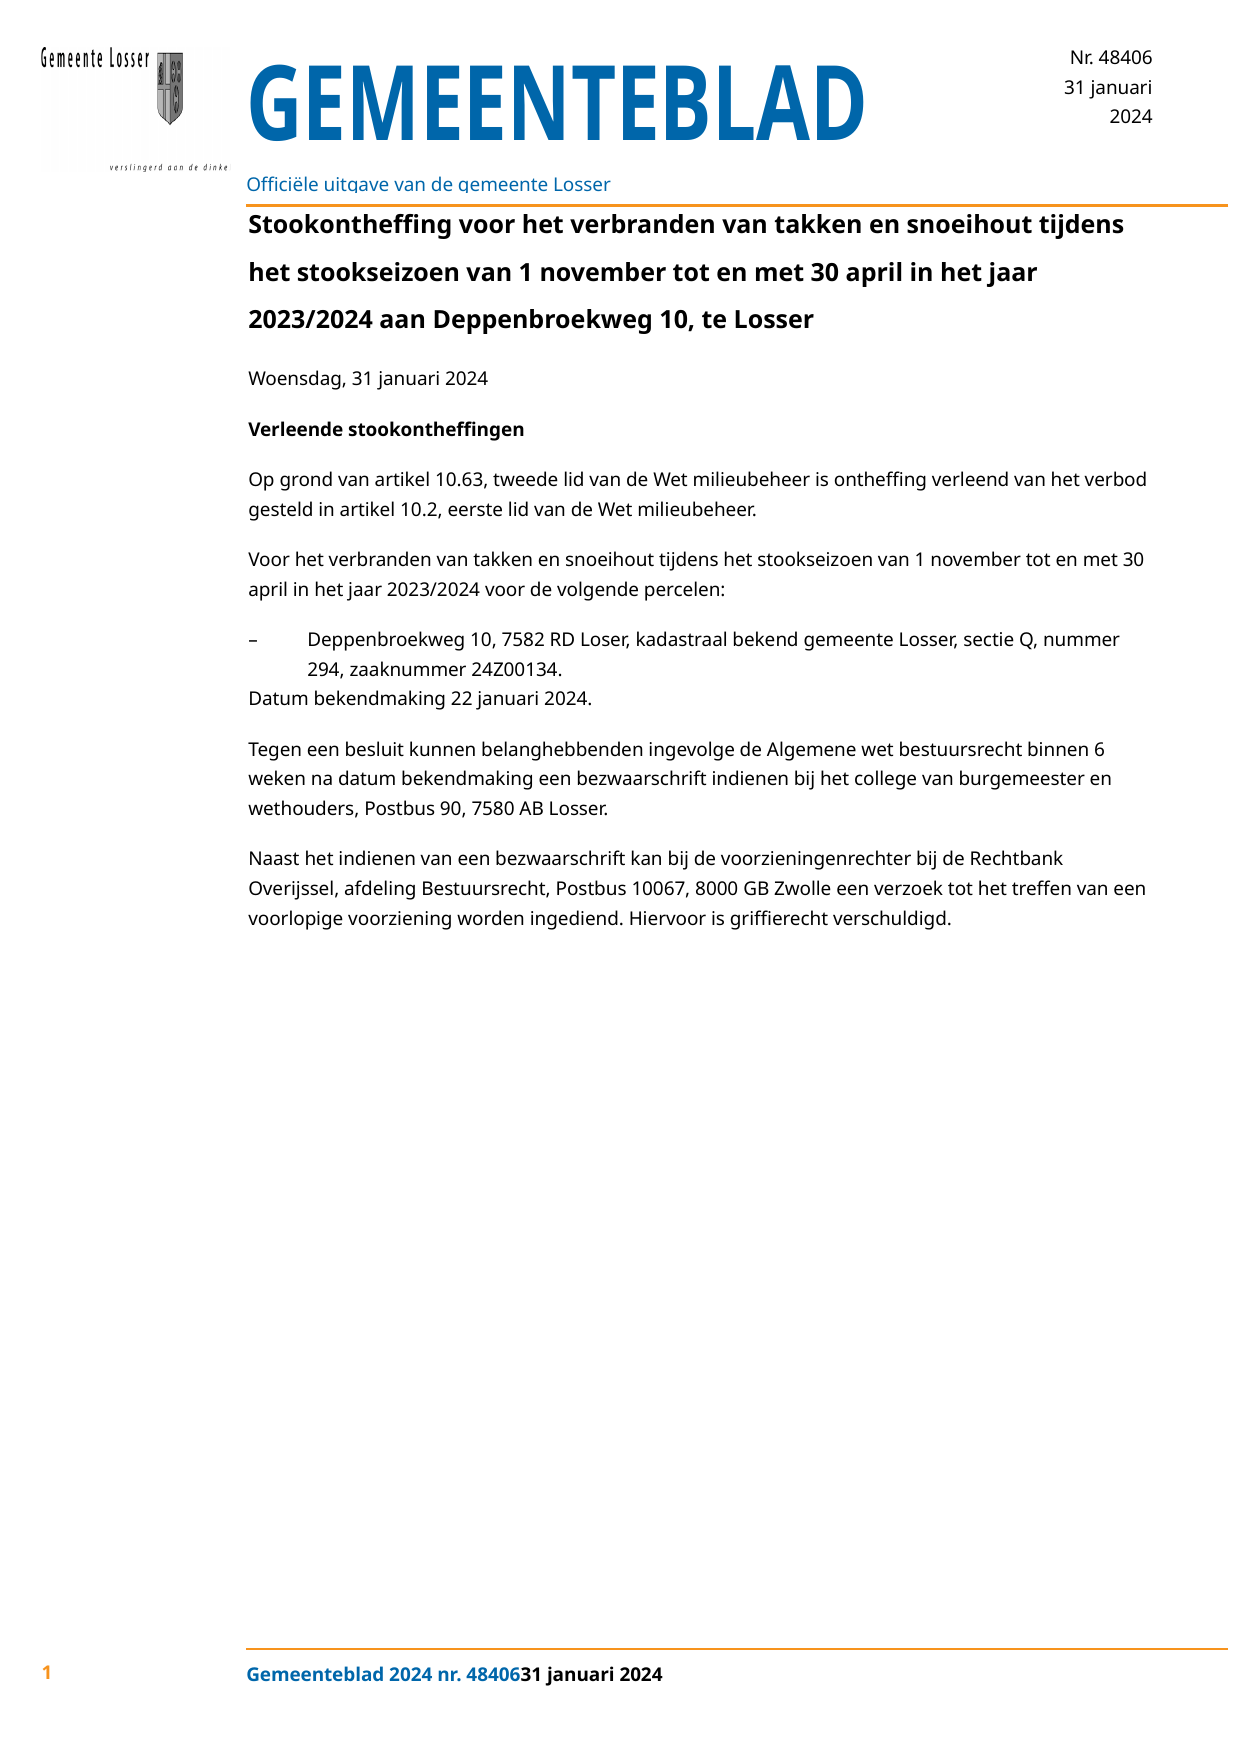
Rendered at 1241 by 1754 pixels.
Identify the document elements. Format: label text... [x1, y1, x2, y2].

text Verleende stookontheffingen [248, 416, 1152, 442]
text Datum bekendmaking 22 januari 2024. [248, 686, 1152, 711]
text Voor het verbranden van takken en snoeihout tijdens het stookseizoen van 1 november tot en met 30 april in het jaar 2023/2024 voor de volgende percelen: [248, 546, 1152, 602]
text Stookontheffing voor het verbranden van takken en snoeihout tijdens het stookseizoen van 1 november tot en met 30 april in het jaar 2023/2024 aan Deppenbroekweg 10, te Losser [248, 207, 1152, 336]
text Tegen een besluit kunnen belanghebbenden ingevolge de Algemene wet bestuursrecht binnen 6 weken na datum bekendmaking een bezwaarschrift indienen bij het college van burgemeester en wethouders, Postbus 90, 7580 AB Losser. [248, 736, 1152, 821]
text Naast het indienen van een bezwaarschrift kan bij de voorzieningenrechter bij de Rechtbank Overijssel, afdeling Bestuursrecht, Postbus 10067, 8000 GB Zwolle een verzoek tot het treffen van een voorlopige voorziening worden ingediend. Hiervoor is griffierecht verschuldigd. [248, 846, 1152, 930]
list Deppenbroekweg 10, 7582 RD Loser, kadastraal bekend gemeente Losser, sectie Q, nummer 294, zaaknummer 24Z00134. [248, 626, 1152, 682]
text Woensdag, 31 januari 2024 [248, 366, 1152, 391]
picture [41, 47, 231, 172]
text Op grond van artikel 10.63, tweede lid van de Wet milieubeheer is ontheffing verleend van het verbod gesteld in artikel 10.2, eerste lid van de Wet milieubeheer. [248, 466, 1152, 522]
